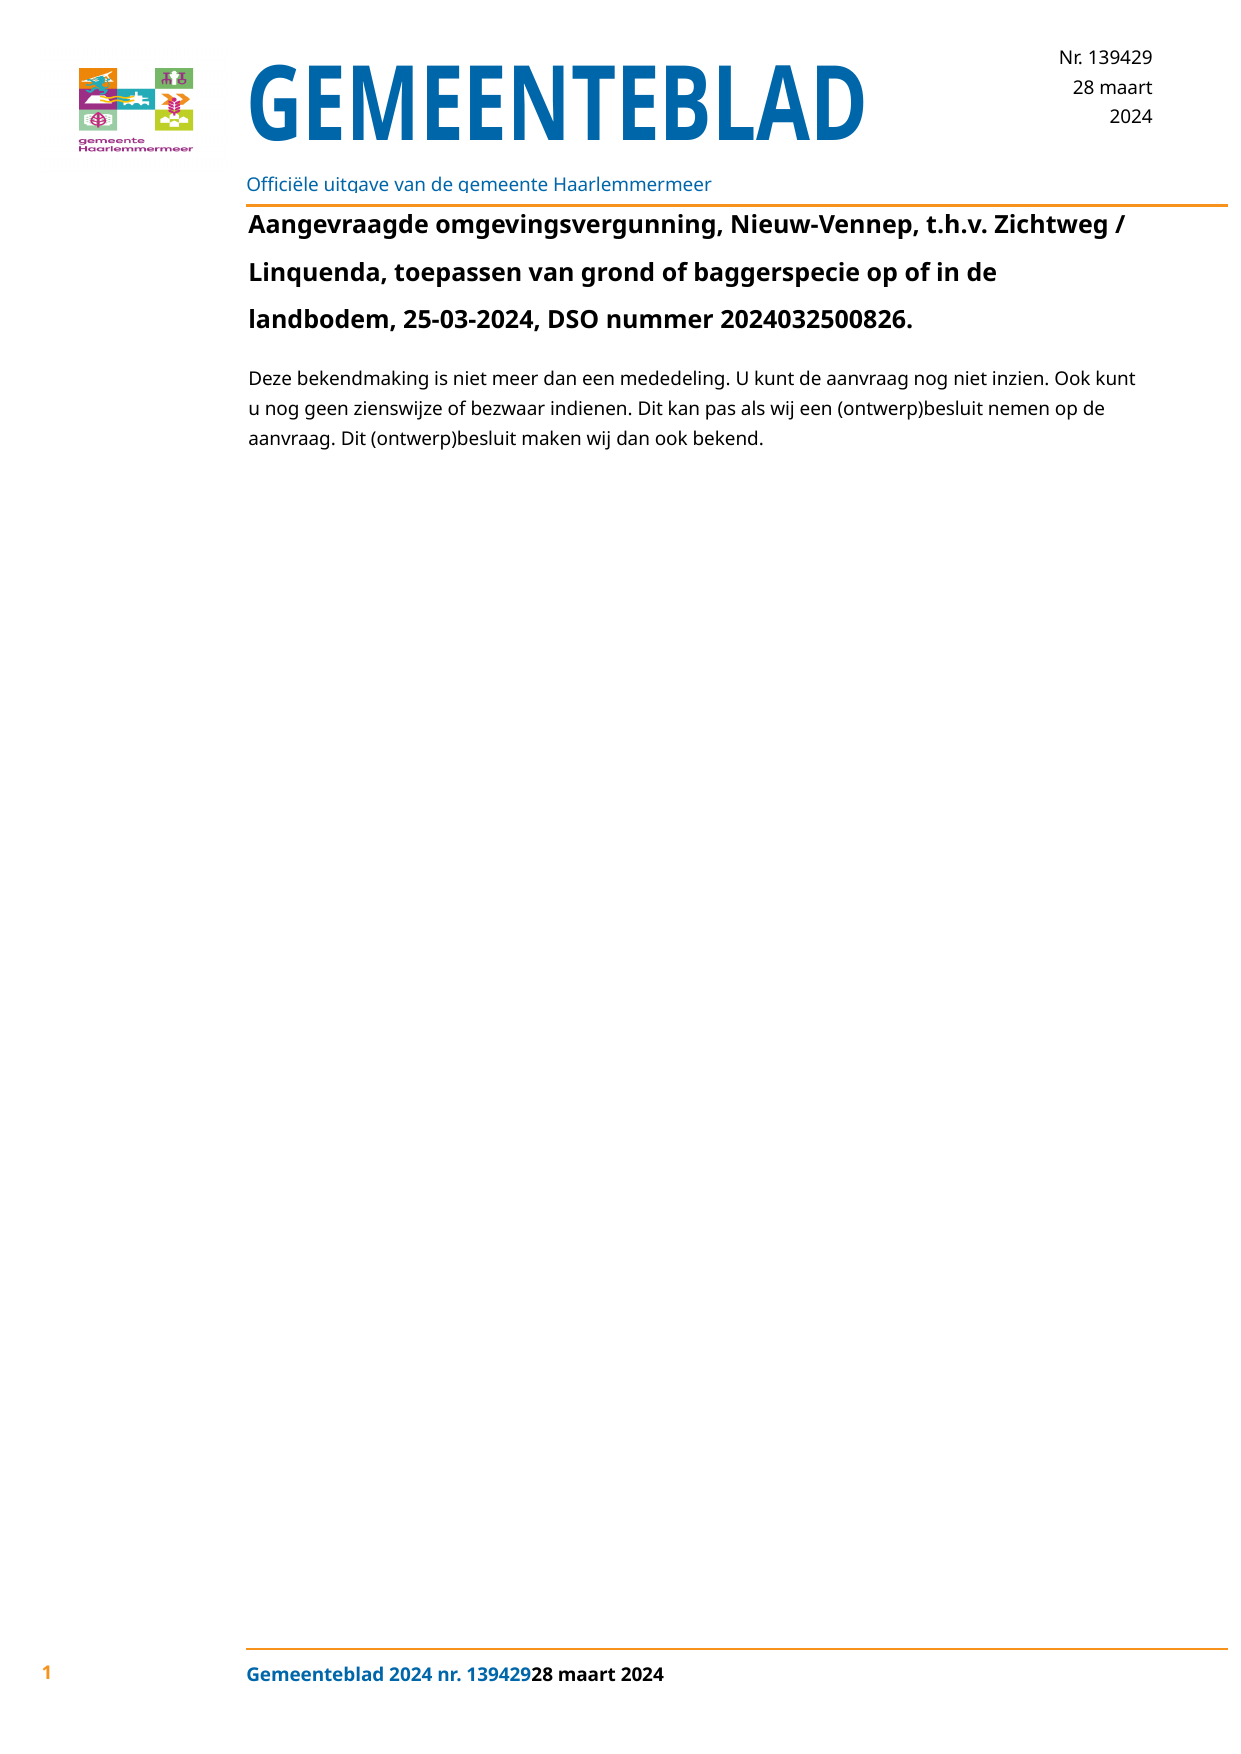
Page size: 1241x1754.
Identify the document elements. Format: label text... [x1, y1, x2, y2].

picture [41, 47, 231, 172]
text Aangevraagde omgevingsvergunning, Nieuw-Vennep, t.h.v. Zichtweg / Linquenda, toepassen van grond of baggerspecie op of in de landbodem, 25-03-2024, DSO nummer 2024032500826. [248, 207, 1152, 336]
text Deze bekendmaking is niet meer dan een mededeling. U kunt de aanvraag nog niet inzien. Ook kunt u nog geen zienswijze of bezwaar indienen. Dit kan pas als wij een (ontwerp)besluit nemen op de aanvraag. Dit (ontwerp)besluit maken wij dan ook bekend. [248, 366, 1152, 450]
